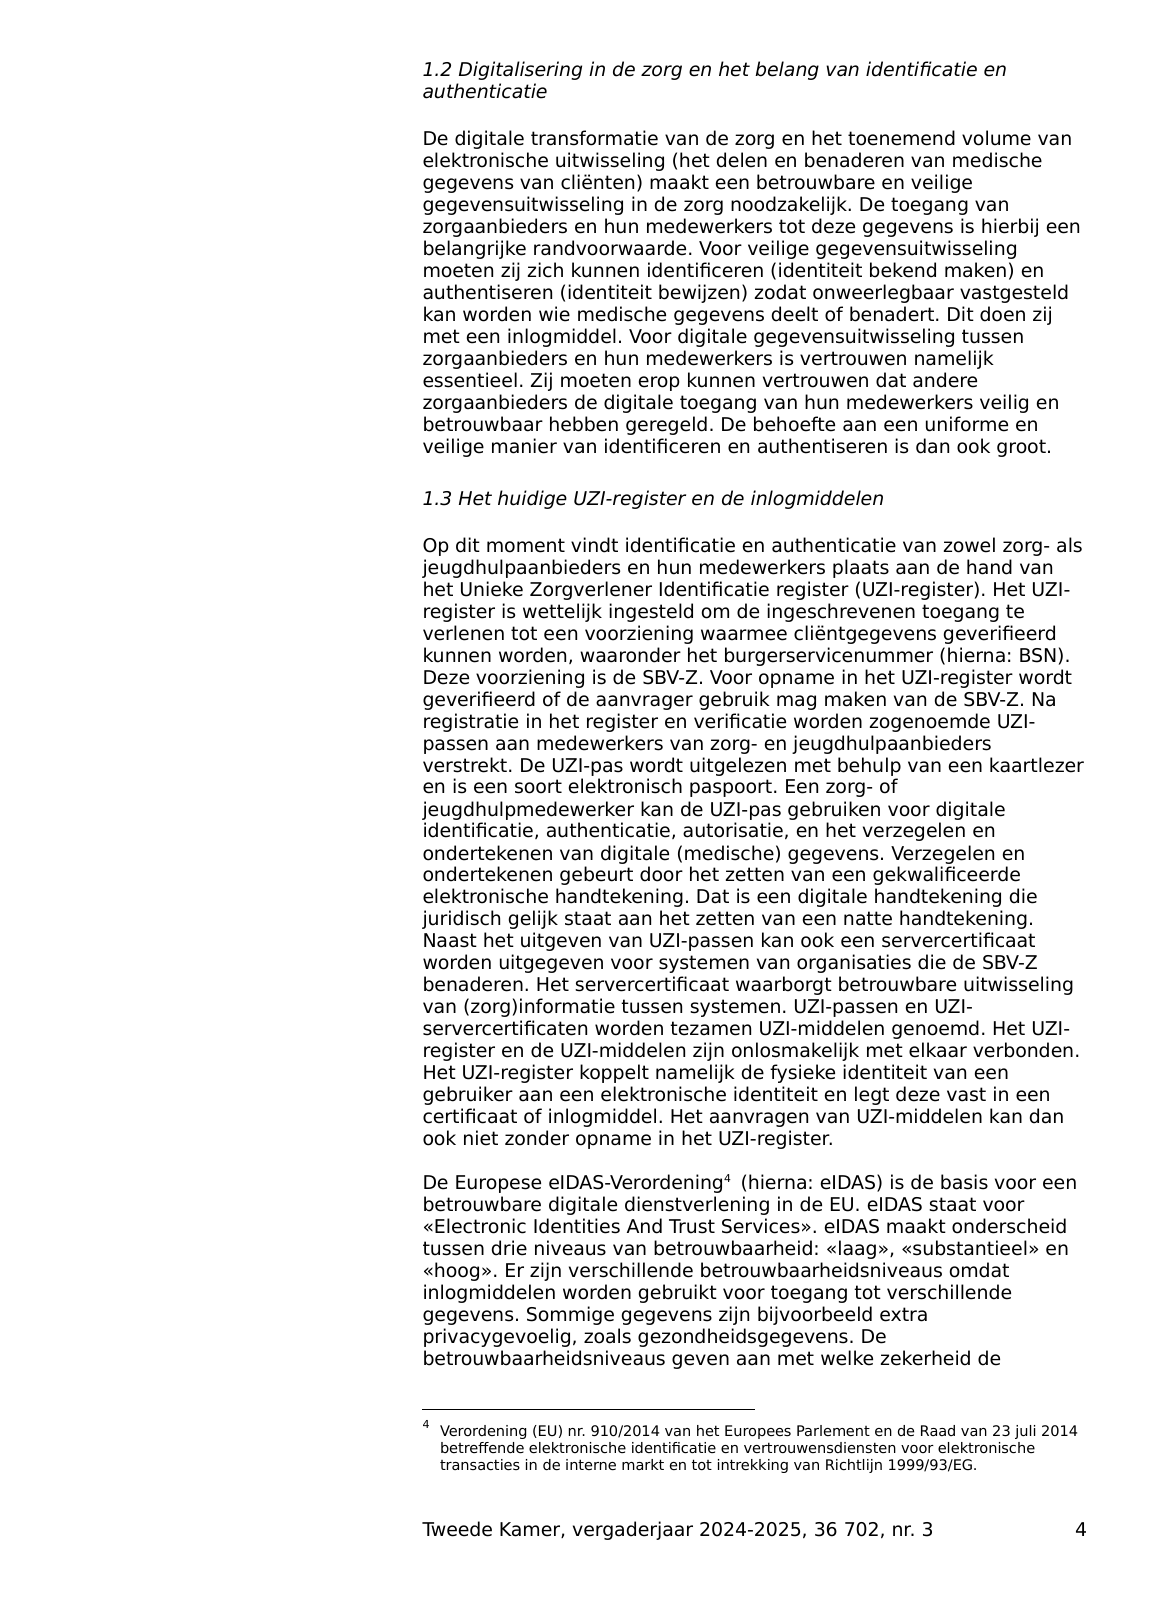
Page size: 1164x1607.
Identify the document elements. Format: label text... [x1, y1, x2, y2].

subtitle 1.2 Digitalisering in de zorg en het belang van identificatie en authenticatie [422, 59, 1087, 103]
text De digitale transformatie van de zorg en het toenemend volume van elektronische uitwisseling (het delen en benaderen van medische gegevens van cliënten) maakt een betrouwbare en veilige gegevensuitwisseling in de zorg noodzakelijk. De toegang van zorgaanbieders en hun medewerkers tot deze gegevens is hierbij een belangrijke randvoorwaarde. Voor veilige gegevensuitwisseling moeten zij zich kunnen identificeren (identiteit bekend maken) en authentiseren (identiteit bewijzen) zodat onweerlegbaar vastgesteld kan worden wie medische gegevens deelt of benadert. Dit doen zij met een inlogmiddel. Voor digitale gegevensuitwisseling tussen zorgaanbieders en hun medewerkers is vertrouwen namelijk essentieel. Zij moeten erop kunnen vertrouwen dat andere zorgaanbieders de digitale toegang van hun medewerkers veilig en betrouwbaar hebben geregeld. De behoefte aan een uniforme en veilige manier van identificeren en authentiseren is dan ook groot. [422, 128, 1087, 458]
text Op dit moment vindt identificatie en authenticatie van zowel zorg- als jeugdhulpaanbieders en hun medewerkers plaats aan de hand van het Unieke Zorgverlener Identificatie register (UZI-register). Het UZI-register is wettelijk ingesteld om de ingeschrevenen toegang te verlenen tot een voorziening waarmee cliëntgegevens geverifieerd kunnen worden, waaronder het burgerservicenummer (hierna: BSN). Deze voorziening is de SBV-Z. Voor opname in het UZI-register wordt geverifieerd of de aanvrager gebruik mag maken van de SBV-Z. Na registratie in het register en verificatie worden zogenoemde UZI-passen aan medewerkers van zorg- en jeugdhulpaanbieders verstrekt. De UZI-pas wordt uitgelezen met behulp van een kaartlezer en is een soort elektronisch paspoort. Een zorg- of jeugdhulpmedewerker kan de UZI-pas gebruiken voor digitale identificatie, authenticatie, autorisatie, en het verzegelen en ondertekenen van digitale (medische) gegevens. Verzegelen en ondertekenen gebeurt door het zetten van een gekwalificeerde elektronische handtekening. Dat is een digitale handtekening die juridisch gelijk staat aan het zetten van een natte handtekening. Naast het uitgeven van UZI-passen kan ook een servercertificaat worden uitgegeven voor systemen van organisaties die de SBV-Z benaderen. Het servercertificaat waarborgt betrouwbare uitwisseling van (zorg)informatie tussen systemen. UZI-passen en UZI-servercertificaten worden tezamen UZI-middelen genoemd. Het UZI-register en de UZI-middelen zijn onlosmakelijk met elkaar verbonden. Het UZI-register koppelt namelijk de fysieke identiteit van een gebruiker aan een elektronische identiteit en legt deze vast in een certificaat of inlogmiddel. Het aanvragen van UZI-middelen kan dan ook niet zonder opname in het UZI-register. [422, 535, 1087, 1150]
subtitle 1.3 Het huidige UZI-register en de inlogmiddelen [422, 488, 1087, 510]
text Verordening (EU) nr. 910/2014 van het Europees Parlement en de Raad van 23 juli 2014 betreffende elektronische identificatie en vertrouwensdiensten voor elektronische transacties in de interne markt en tot intrekking van Richtlijn 1999/93/EG. [422, 1418, 1087, 1474]
text De Europese eIDAS-Verordening (hierna: eIDAS) is de basis voor een betrouwbare digitale dienstverlening in de EU. eIDAS staat voor «Electronic Identities And Trust Services». eIDAS maakt onderscheid tussen drie niveaus van betrouwbaarheid: «laag», «substantieel» en «hoog». Er zijn verschillende betrouwbaarheidsniveaus omdat inlogmiddelen worden gebruikt voor toegang tot verschillende gegevens. Sommige gegevens zijn bijvoorbeeld extra privacygevoelig, zoals gezondheidsgegevens. De betrouwbaarheidsniveaus geven aan met welke zekerheid de [422, 1172, 1087, 1370]
